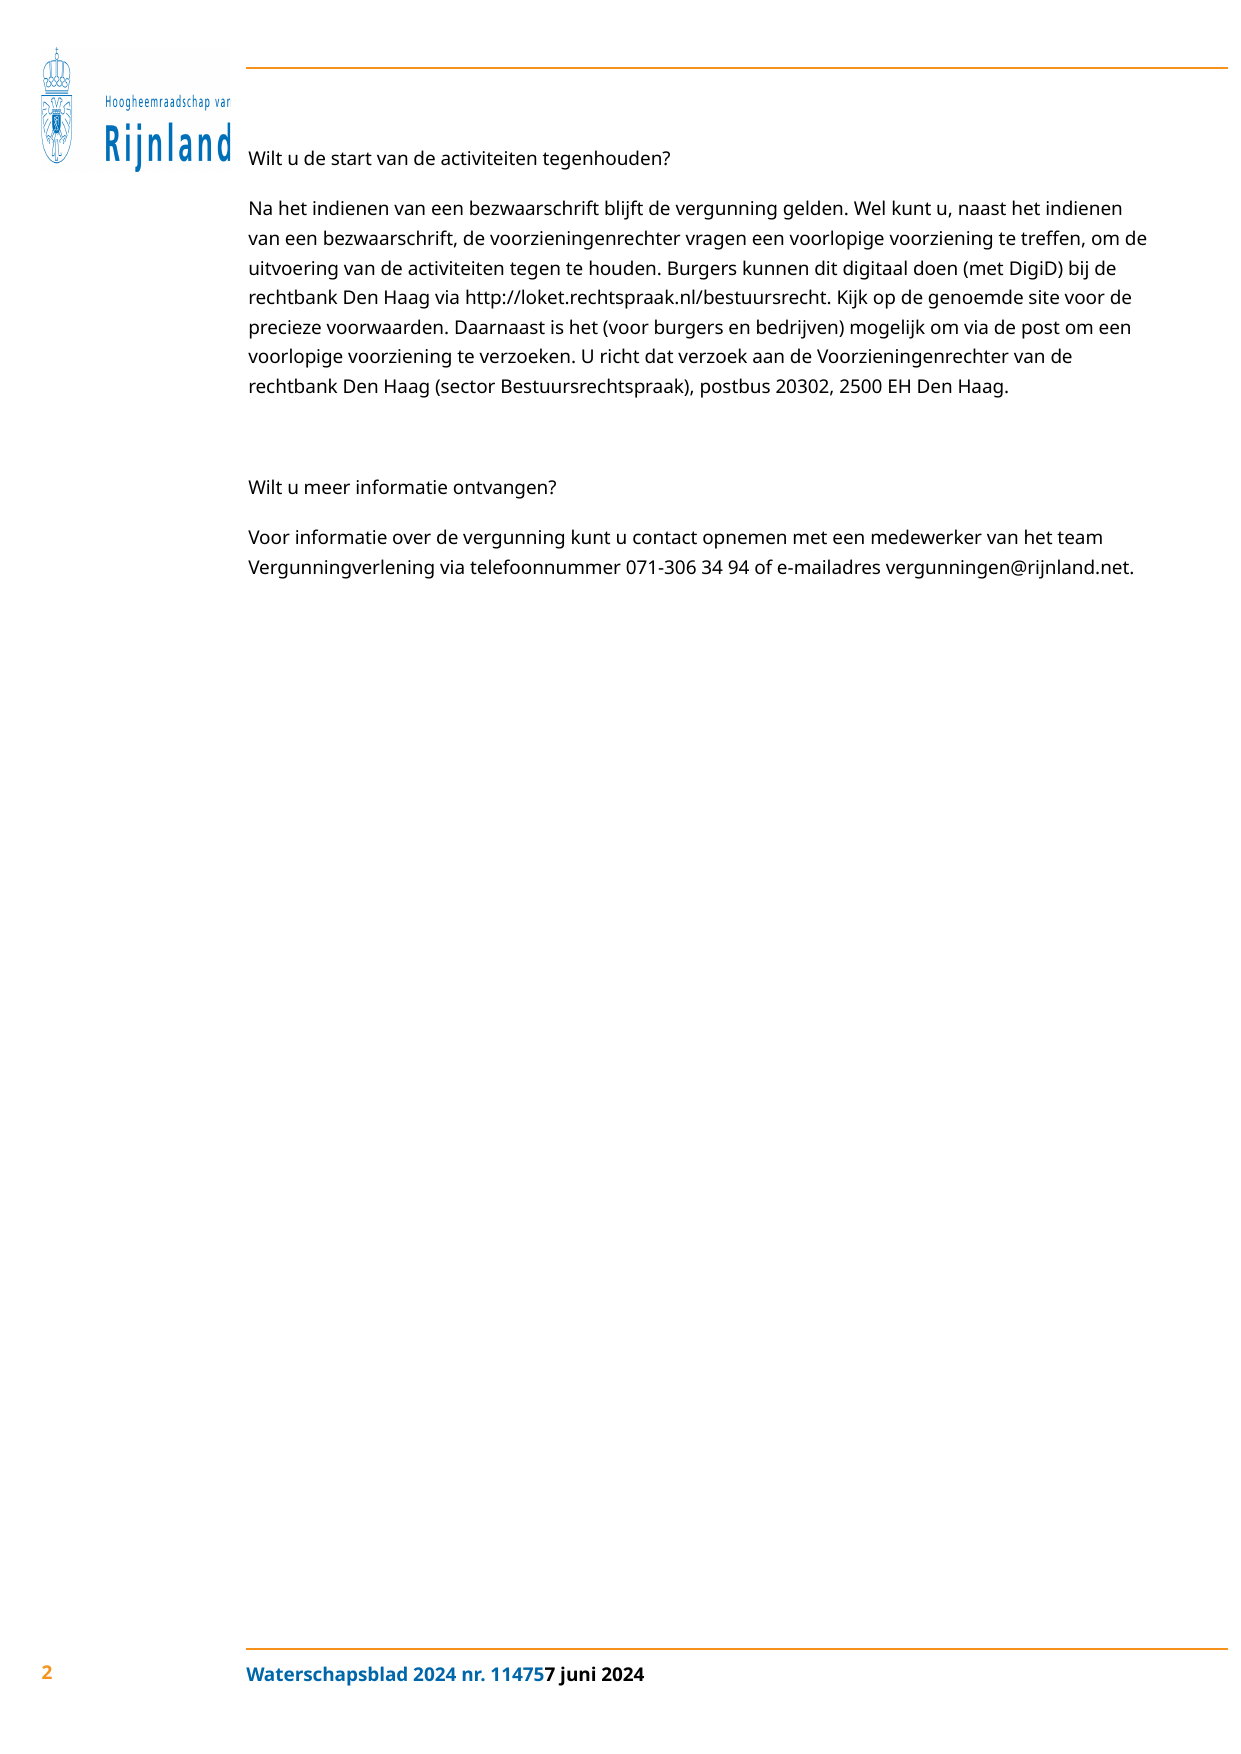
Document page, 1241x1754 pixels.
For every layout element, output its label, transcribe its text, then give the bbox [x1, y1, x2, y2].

text Na het indienen van een bezwaarschrift blijft de vergunning gelden. Wel kunt u, naast het indienen van een bezwaarschrift, de voorzieningenrechter vragen een voorlopige voorziening te treffen, om de uitvoering van de activiteiten tegen te houden. Burgers kunnen dit digitaal doen (met DigiD) bij de rechtbank Den Haag via http://loket.rechtspraak.nl/bestuursrecht. Kijk op de genoemde site voor de precieze voorwaarden. Daarnaast is het (voor burgers en bedrijven) mogelijk om via de post om een voorlopige voorziening te verzoeken. U richt dat verzoek aan de Voorzieningenrechter van de rechtbank Den Haag (sector Bestuursrechtspraak), postbus 20302, 2500 EH Den Haag. [248, 196, 1152, 399]
picture [41, 47, 231, 172]
text Wilt u meer informatie ontvangen? [248, 474, 1152, 500]
text Wilt u de start van de activiteiten tegenhouden? [248, 145, 1152, 171]
text Voor informatie over de vergunning kunt u contact opnemen met een medewerker van het team Vergunningverlening via telefoonnummer 071-306 34 94 of e-mailadres vergunningen@rijnland.net. [248, 524, 1152, 580]
